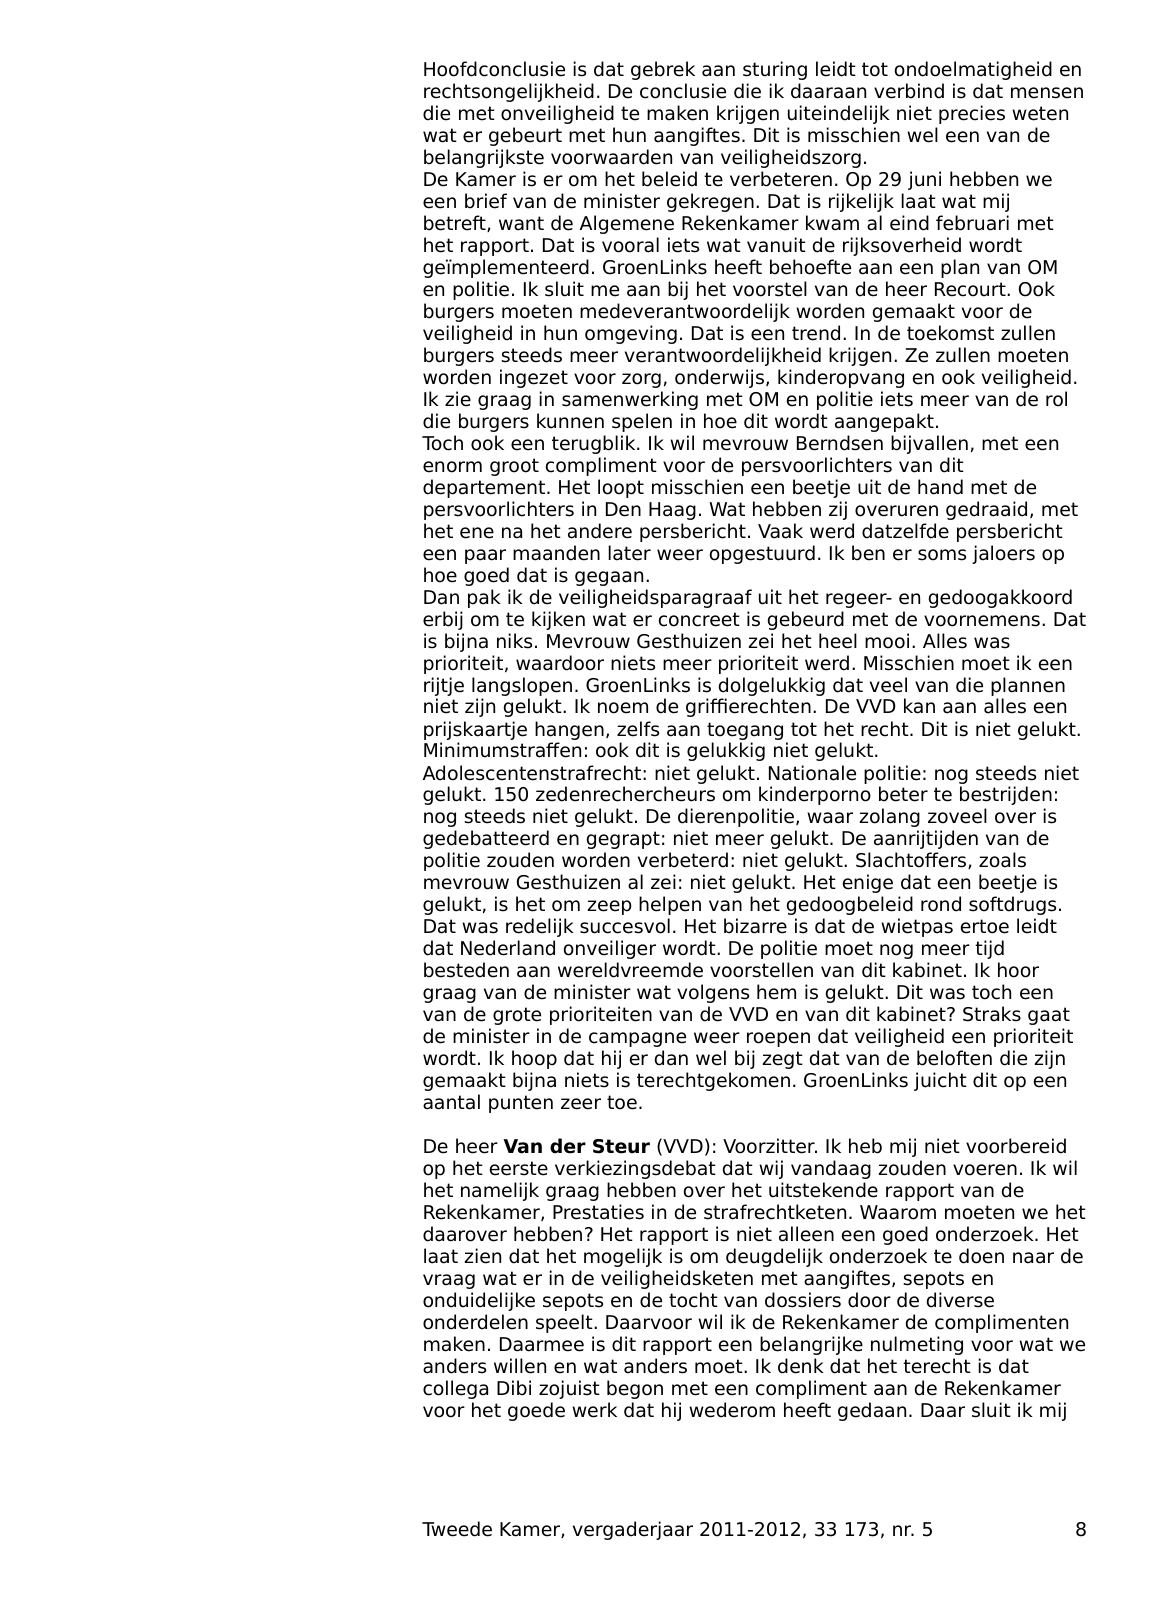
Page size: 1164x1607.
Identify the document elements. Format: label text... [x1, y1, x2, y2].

text De Kamer is er om het beleid te verbeteren. Op 29 juni hebben we een brief van de minister gekregen. Dat is rijkelijk laat wat mij betreft, want de Algemene Rekenkamer kwam al eind februari met het rapport. Dat is vooral iets wat vanuit de rijksoverheid wordt geïmplementeerd. GroenLinks heeft behoefte aan een plan van OM en politie. Ik sluit me aan bij het voorstel van de heer Recourt. Ook burgers moeten medeverantwoordelijk worden gemaakt voor de veiligheid in hun omgeving. Dat is een trend. In de toekomst zullen burgers steeds meer verantwoordelijkheid krijgen. Ze zullen moeten worden ingezet voor zorg, onderwijs, kinderopvang en ook veiligheid. Ik zie graag in samenwerking met OM en politie iets meer van de rol die burgers kunnen spelen in hoe dit wordt aangepakt. [422, 169, 1087, 433]
text Dan pak ik de veiligheidsparagraaf uit het regeer- en gedoogakkoord erbij om te kijken wat er concreet is gebeurd met de voornemens. Dat is bijna niks. Mevrouw Gesthuizen zei het heel mooi. Alles was prioriteit, waardoor niets meer prioriteit werd. Misschien moet ik een rijtje langslopen. GroenLinks is dolgelukkig dat veel van die plannen niet zijn gelukt. Ik noem de griffierechten. De VVD kan aan alles een prijskaartje hangen, zelfs aan toegang tot het recht. Dit is niet gelukt. Minimumstraffen: ook dit is gelukkig niet gelukt. Adolescentenstrafrecht: niet gelukt. Nationale politie: nog steeds niet gelukt. 150 zedenrechercheurs om kinderporno beter te bestrijden: nog steeds niet gelukt. De dierenpolitie, waar zolang zoveel over is gedebatteerd en gegrapt: niet meer gelukt. De aanrijtijden van de politie zouden worden verbeterd: niet gelukt. Slachtoffers, zoals mevrouw Gesthuizen al zei: niet gelukt. Het enige dat een beetje is gelukt, is het om zeep helpen van het gedoogbeleid rond softdrugs. Dat was redelijk succesvol. Het bizarre is dat de wietpas ertoe leidt dat Nederland onveiliger wordt. De politie moet nog meer tijd besteden aan wereldvreemde voorstellen van dit kabinet. Ik hoor graag van de minister wat volgens hem is gelukt. Dit was toch een van de grote prioriteiten van de VVD en van dit kabinet? Straks gaat de minister in de campagne weer roepen dat veiligheid een prioriteit wordt. Ik hoop dat hij er dan wel bij zegt dat van de beloften die zijn gemaakt bijna niets is terechtgekomen. GroenLinks juicht dit op een aantal punten zeer toe. [422, 587, 1087, 1114]
text Toch ook een terugblik. Ik wil mevrouw Berndsen bijvallen, met een enorm groot compliment voor de persvoorlichters van dit departement. Het loopt misschien een beetje uit de hand met de persvoorlichters in Den Haag. Wat hebben zij overuren gedraaid, met het ene na het andere persbericht. Vaak werd datzelfde persbericht een paar maanden later weer opgestuurd. Ik ben er soms jaloers op hoe goed dat is gegaan. [422, 433, 1087, 587]
text Hoofdconclusie is dat gebrek aan sturing leidt tot ondoelmatigheid en rechtsongelijkheid. De conclusie die ik daaraan verbind is dat mensen die met onveiligheid te maken krijgen uiteindelijk niet precies weten wat er gebeurt met hun aangiftes. Dit is misschien wel een van de belangrijkste voorwaarden van veiligheidszorg. [422, 59, 1087, 169]
text De heer Van der Steur (VVD): Voorzitter. Ik heb mij niet voorbereid op het eerste verkiezingsdebat dat wij vandaag zouden voeren. Ik wil het namelijk graag hebben over het uitstekende rapport van de Rekenkamer, Prestaties in de strafrechtketen. Waarom moeten we het daarover hebben? Het rapport is niet alleen een goed onderzoek. Het laat zien dat het mogelijk is om deugdelijk onderzoek te doen naar de vraag wat er in de veiligheidsketen met aangiftes, sepots en onduidelijke sepots en de tocht van dossiers door de diverse onderdelen speelt. Daarvoor wil ik de Rekenkamer de complimenten maken. Daarmee is dit rapport een belangrijke nulmeting voor wat we anders willen en wat anders moet. Ik denk dat het terecht is dat collega Dibi zojuist begon met een compliment aan de Rekenkamer voor het goede werk dat hij wederom heeft gedaan. Daar sluit ik mij [422, 1136, 1087, 1422]
